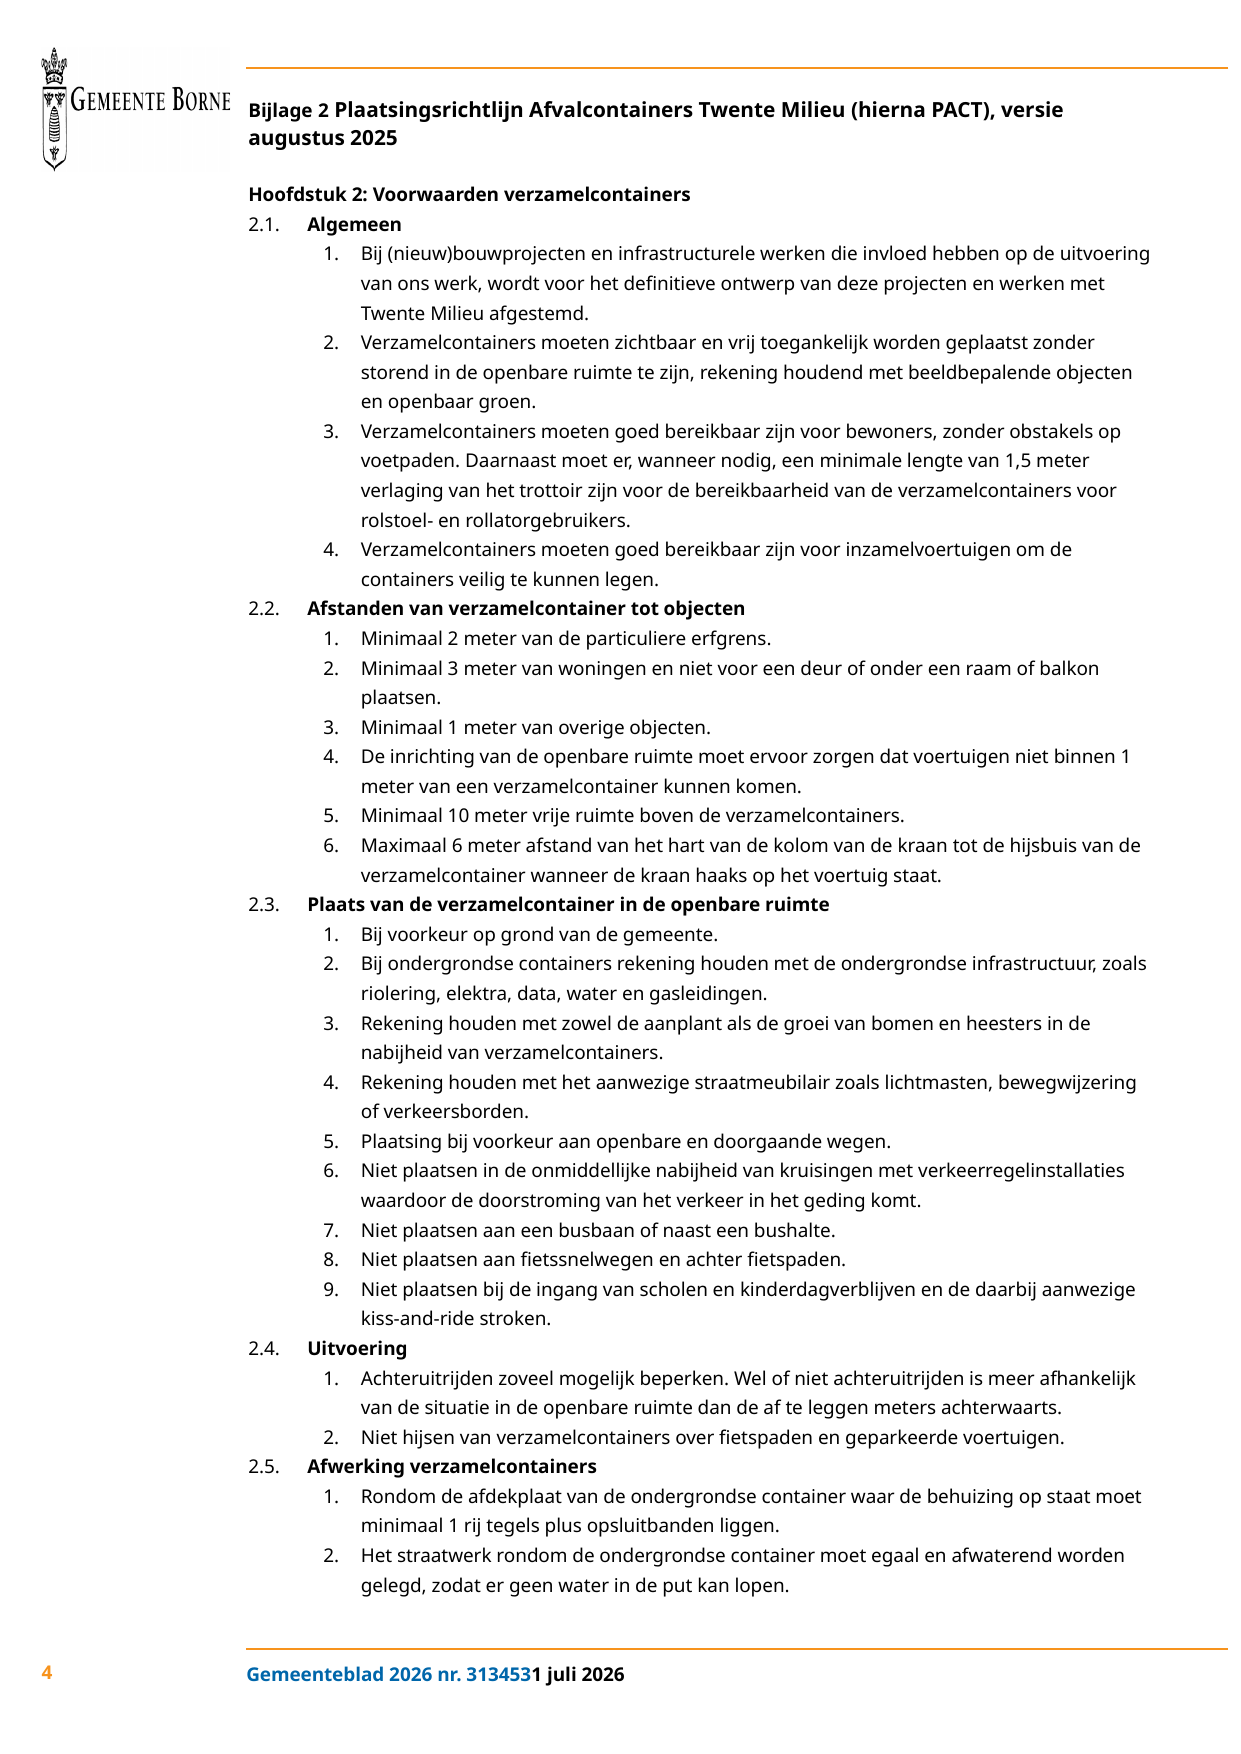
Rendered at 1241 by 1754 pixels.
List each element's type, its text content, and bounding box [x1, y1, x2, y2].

list Plaats van de verzamelcontainer in de openbare ruimte [248, 891, 1152, 917]
list Achteruitrijden zoveel mogelijk beperken. Wel of niet achteruitrijden is meer afhankelijk van de situatie in de openbare ruimte dan de af te leggen meters achterwaarts. [323, 1365, 1152, 1420]
list Uitvoering [248, 1335, 1152, 1361]
list De inrichting van de openbare ruimte moet ervoor zorgen dat voertuigen niet binnen 1 meter van een verzamelcontainer kunnen komen. [323, 743, 1152, 799]
list Algemeen [248, 211, 1152, 237]
list Minimaal 1 meter van overige objecten. [323, 714, 1152, 739]
list Niet plaatsen bij de ingang van scholen en kinderdagverblijven en de daarbij aanwezige kiss-and-ride stroken. [323, 1276, 1152, 1331]
list Afwerking verzamelcontainers [248, 1453, 1152, 1479]
list Maximaal 6 meter afstand van het hart van de kolom van de kraan tot de hijsbuis van de verzamelcontainer wanneer de kraan haaks op het voertuig staat. [323, 832, 1152, 887]
list Het straatwerk rondom de ondergrondse container moet egaal en afwaterend worden gelegd, zodat er geen water in de put kan lopen. [323, 1542, 1152, 1597]
list Minimaal 10 meter vrije ruimte boven de verzamelcontainers. [323, 803, 1152, 828]
list Verzamelcontainers moeten goed bereikbaar zijn voor bewoners, zonder obstakels op voetpaden. Daarnaast moet er, wanneer nodig, een minimale lengte van 1,5 meter verlaging van het trottoir zijn voor de bereikbaarheid van de verzamelcontainers voor rolstoel- en rollatorgebruikers. [323, 418, 1152, 532]
text Bijlage 2 Plaatsingsrichtlijn Afvalcontainers Twente Milieu (hierna PACT), versie augustus 2025 [248, 95, 1152, 152]
list Minimaal 3 meter van woningen en niet voor een deur of onder een raam of balkon plaatsen. [323, 655, 1152, 710]
list Minimaal 2 meter van de particuliere erfgrens. [323, 625, 1152, 651]
list Niet plaatsen aan fietssnelwegen en achter fietspaden. [323, 1246, 1152, 1272]
list Bij (nieuw)bouwprojecten en infrastructurele werken die invloed hebben op de uitvoering van ons werk, wordt voor het definitieve ontwerp van deze projecten en werken met Twente Milieu afgestemd. [323, 241, 1152, 325]
list Plaatsing bij voorkeur aan openbare en doorgaande wegen. [323, 1128, 1152, 1154]
list Rondom de afdekplaat van de ondergrondse container waar de behuizing op staat moet minimaal 1 rij tegels plus opsluitbanden liggen. [323, 1483, 1152, 1538]
list Verzamelcontainers moeten goed bereikbaar zijn voor inzamelvoertuigen om de containers veilig te kunnen legen. [323, 536, 1152, 592]
picture [41, 47, 231, 172]
list Verzamelcontainers moeten zichtbaar en vrij toegankelijk worden geplaatst zonder storend in de openbare ruimte te zijn, rekening houdend met beeldbepalende objecten en openbaar groen. [323, 329, 1152, 414]
list Afstanden van verzamelcontainer tot objecten [248, 596, 1152, 621]
list Niet hijsen van verzamelcontainers over fietspaden en geparkeerde voertuigen. [323, 1424, 1152, 1449]
list Niet plaatsen aan een busbaan of naast een bushalte. [323, 1217, 1152, 1242]
list Rekening houden met zowel de aanplant als de groei van bomen en heesters in de nabijheid van verzamelcontainers. [323, 1010, 1152, 1065]
list Bij ondergrondse containers rekening houden met de ondergrondse infrastructuur, zoals riolering, elektra, data, water en gasleidingen. [323, 951, 1152, 1006]
text Hoofdstuk 2: Voorwaarden verzamelcontainers [248, 181, 1152, 207]
list Bij voorkeur op grond van de gemeente. [323, 921, 1152, 947]
list Rekening houden met het aanwezige straatmeubilair zoals lichtmasten, bewegwijzering of verkeersborden. [323, 1069, 1152, 1124]
list Niet plaatsen in de onmiddellijke nabijheid van kruisingen met verkeerregelinstallaties waardoor de doorstroming van het verkeer in het geding komt. [323, 1158, 1152, 1213]
